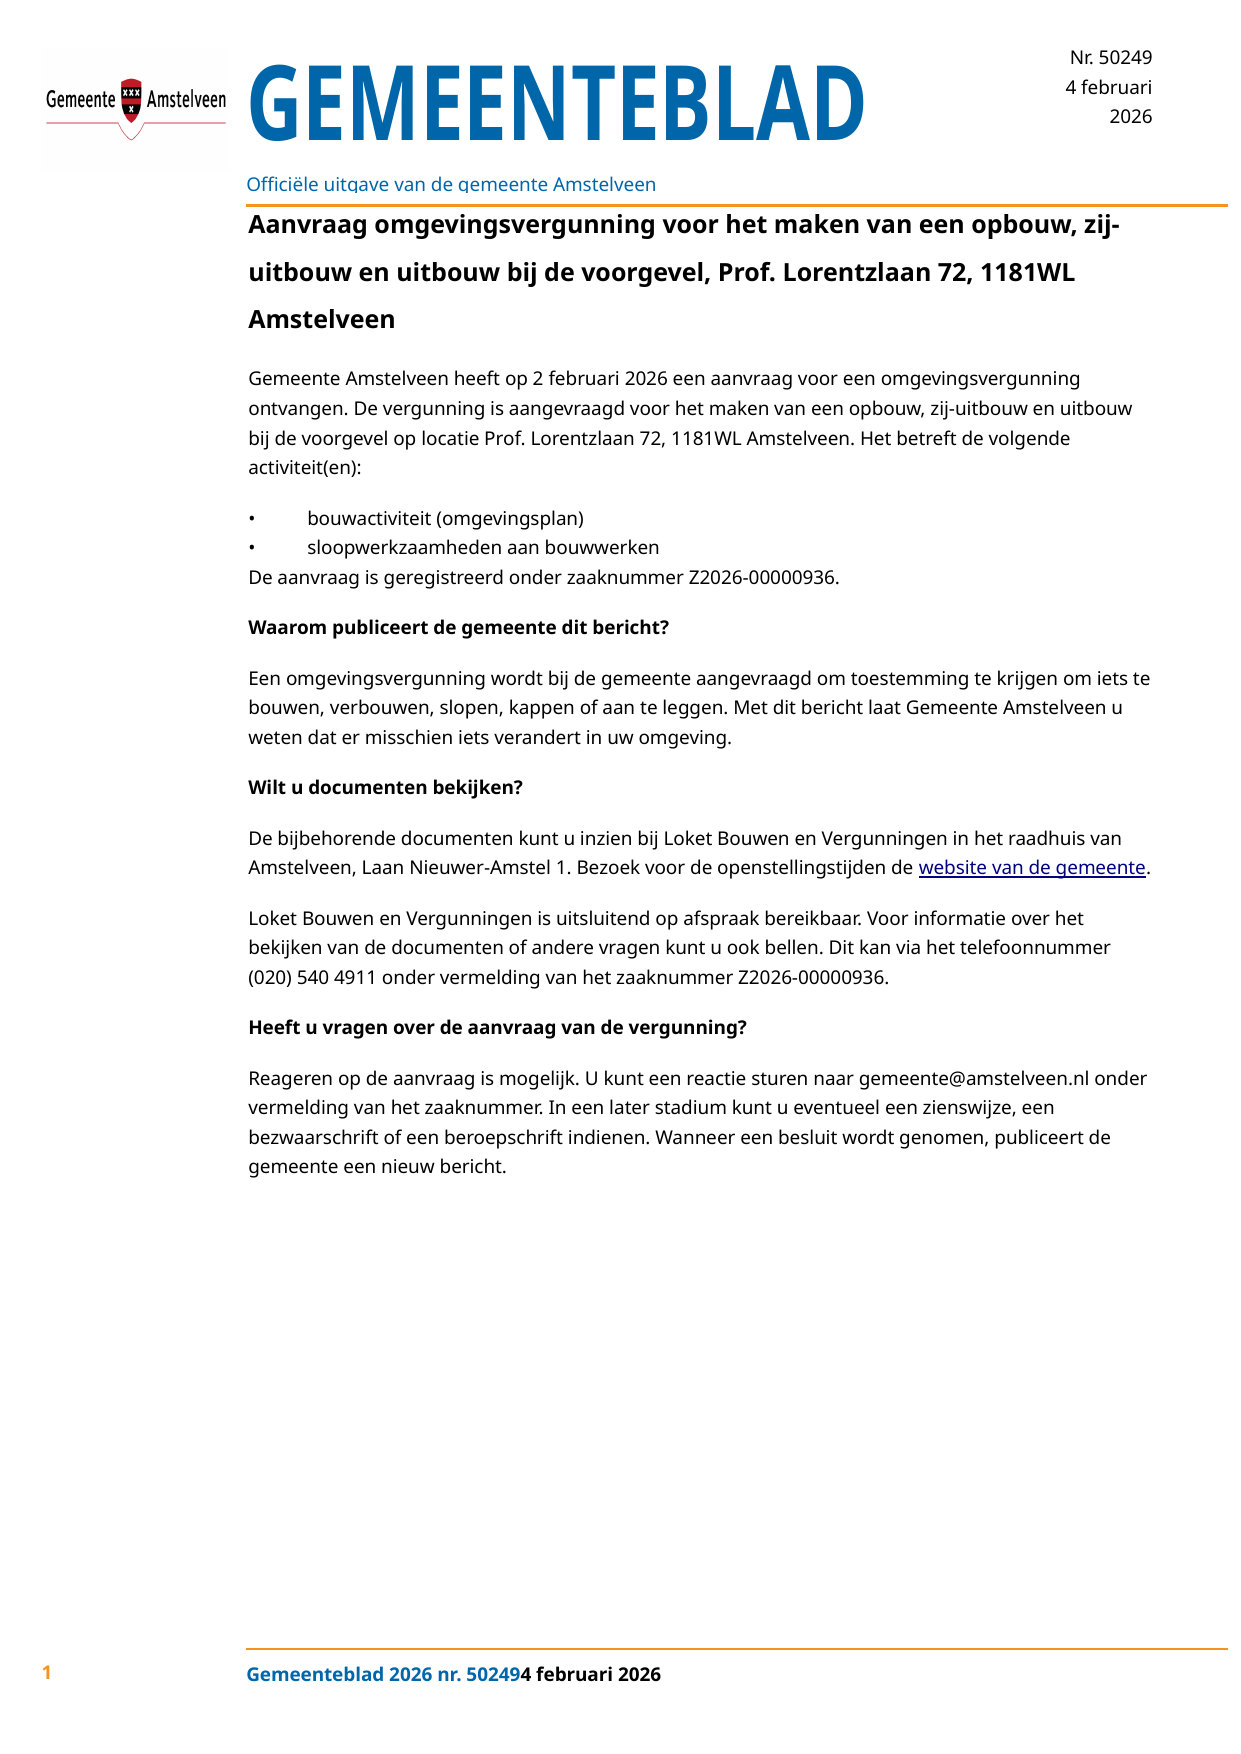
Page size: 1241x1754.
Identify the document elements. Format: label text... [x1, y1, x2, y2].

text Heeft u vragen over de aanvraag van de vergunning? [248, 1014, 1152, 1040]
text Aanvraag omgevingsvergunning voor het maken van een opbouw, zij-uitbouw en uitbouw bij de voorgevel, Prof. Lorentzlaan 72, 1181WL Amstelveen [248, 207, 1152, 336]
list sloopwerkzaamheden aan bouwwerken [248, 534, 1152, 560]
text Wilt u documenten bekijken? [248, 774, 1152, 800]
text De bijbehorende documenten kunt u inzien bij Loket Bouwen en Vergunningen in het raadhuis van Amstelveen, Laan Nieuwer-Amstel 1. Bezoek voor de openstellingstijden de website van de gemeente. [248, 825, 1152, 880]
text Waarom publiceert de gemeente dit bericht? [248, 614, 1152, 640]
text Reageren op de aanvraag is mogelijk. U kunt een reactie sturen naar gemeente@amstelveen.nl onder vermelding van het zaaknummer. In een later stadium kunt u eventueel een zienswijze, een bezwaarschrift of een beroepschrift indienen. Wanneer een besluit wordt genomen, publiceert de gemeente een nieuw bericht. [248, 1065, 1152, 1179]
list bouwactiviteit (omgevingsplan) [248, 505, 1152, 530]
text Gemeente Amstelveen heeft op 2 februari 2026 een aanvraag voor een omgevingsvergunning ontvangen. De vergunning is aangevraagd voor het maken van een opbouw, zij-uitbouw en uitbouw bij de voorgevel op locatie Prof. Lorentzlaan 72, 1181WL Amstelveen. Het betreft de volgende activiteit(en): [248, 366, 1152, 480]
text Een omgevingsvergunning wordt bij de gemeente aangevraagd om toestemming te krijgen om iets te bouwen, verbouwen, slopen, kappen of aan te leggen. Met dit bericht laat Gemeente Amstelveen u weten dat er misschien iets verandert in uw omgeving. [248, 665, 1152, 749]
text Loket Bouwen en Vergunningen is uitsluitend op afspraak bereikbaar. Voor informatie over het bekijken van de documenten of andere vragen kunt u ook bellen. Dit kan via het telefoonnummer (020) 540 4911 onder vermelding van het zaaknummer Z2026-00000936. [248, 905, 1152, 989]
text De aanvraag is geregistreerd onder zaaknummer Z2026-00000936. [248, 564, 1152, 589]
picture [41, 47, 231, 172]
